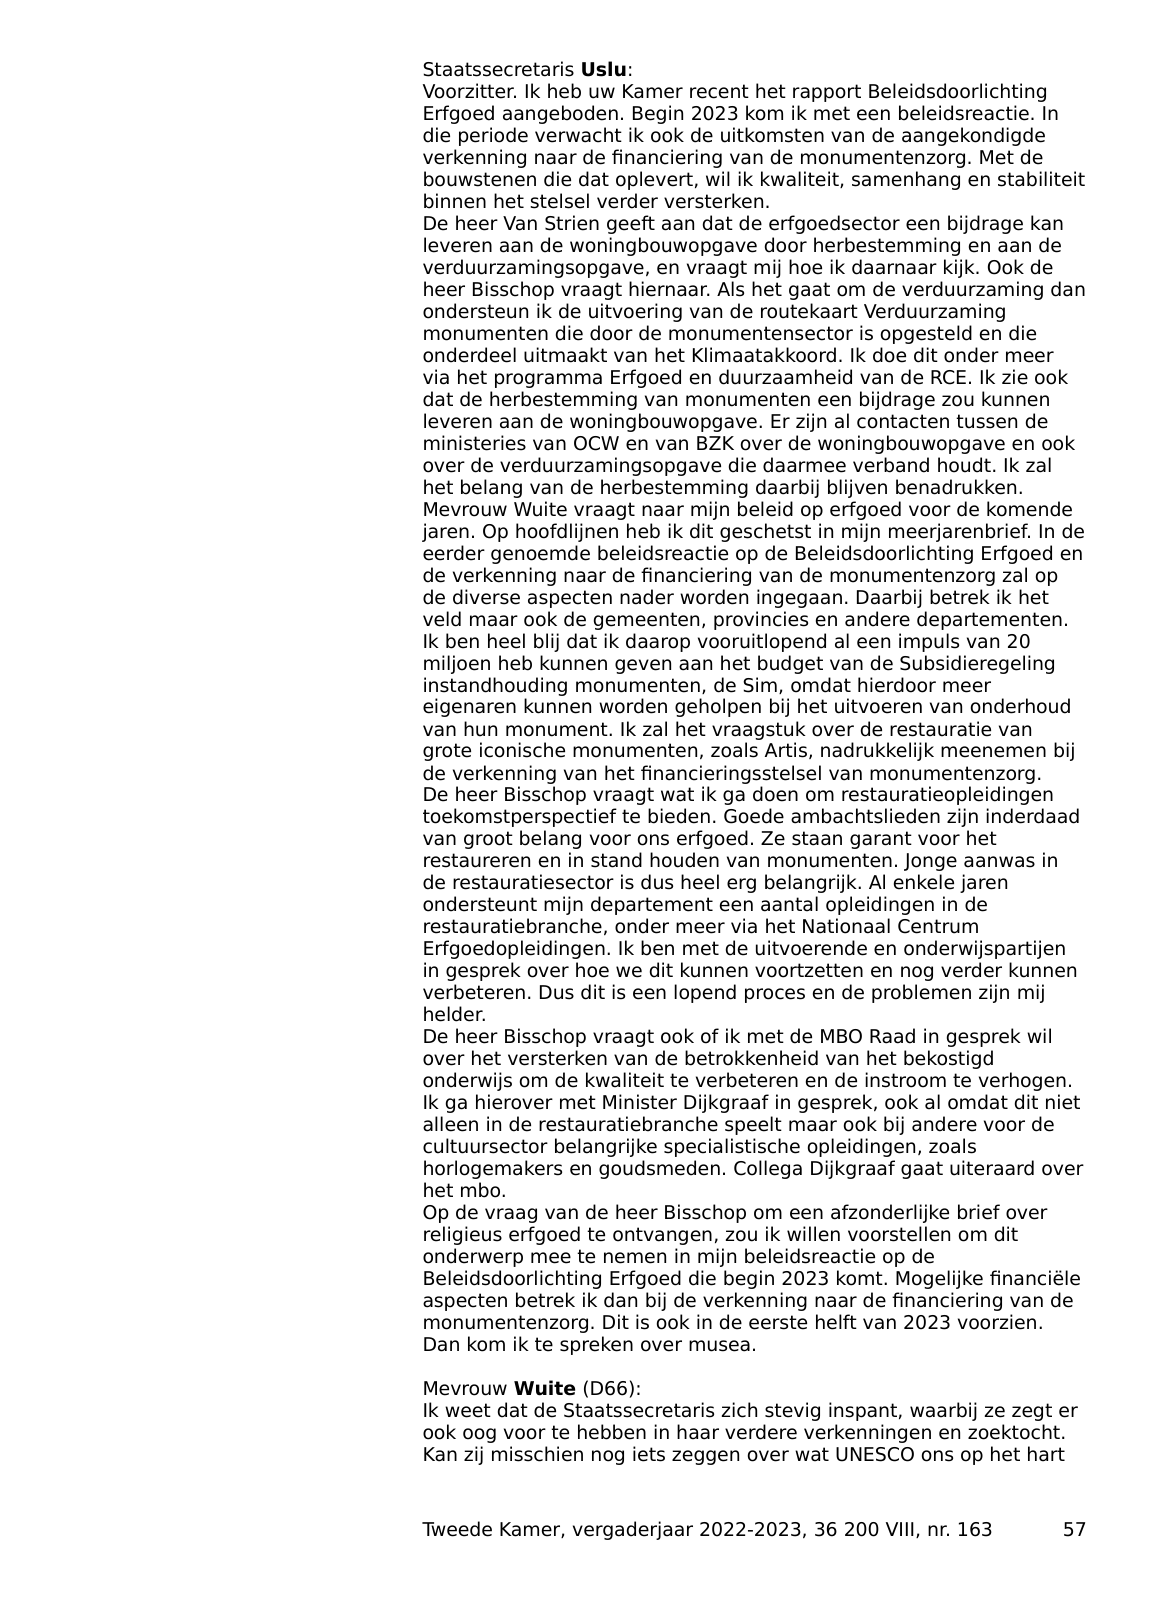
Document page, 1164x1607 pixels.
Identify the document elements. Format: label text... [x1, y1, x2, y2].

text De heer Bisschop vraagt wat ik ga doen om restauratieopleidingen toekomstperspectief te bieden. Goede ambachtslieden zijn inderdaad van groot belang voor ons erfgoed. Ze staan garant voor het restaureren en in stand houden van monumenten. Jonge aanwas in de restauratiesector is dus heel erg belangrijk. Al enkele jaren ondersteunt mijn departement een aantal opleidingen in de restauratiebranche, onder meer via het Nationaal Centrum Erfgoedopleidingen. Ik ben met de uitvoerende en onderwijspartijen in gesprek over hoe we dit kunnen voortzetten en nog verder kunnen verbeteren. Dus dit is een lopend proces en de problemen zijn mij helder. [422, 784, 1087, 1026]
text De heer Van Strien geeft aan dat de erfgoedsector een bijdrage kan leveren aan de woningbouwopgave door herbestemming en aan de verduurzamingsopgave, en vraagt mij hoe ik daarnaar kijk. Ook de heer Bisschop vraagt hiernaar. Als het gaat om de verduurzaming dan ondersteun ik de uitvoering van de routekaart Verduurzaming monumenten die door de monumentensector is opgesteld en die onderdeel uitmaakt van het Klimaatakkoord. Ik doe dit onder meer via het programma Erfgoed en duurzaamheid van de RCE. Ik zie ook dat de herbestemming van monumenten een bijdrage zou kunnen leveren aan de woningbouwopgave. Er zijn al contacten tussen de ministeries van OCW en van BZK over de woningbouwopgave en ook over de verduurzamingsopgave die daarmee verband houdt. Ik zal het belang van de herbestemming daarbij blijven benadrukken. [422, 213, 1087, 499]
text Ik weet dat de Staatssecretaris zich stevig inspant, waarbij ze zegt er ook oog voor te hebben in haar verdere verkenningen en zoektocht. Kan zij misschien nog iets zeggen over wat UNESCO ons op het hart [422, 1400, 1087, 1466]
text De heer Bisschop vraagt ook of ik met de MBO Raad in gesprek wil over het versterken van de betrokkenheid van het bekostigd onderwijs om de kwaliteit te verbeteren en de instroom te verhogen. Ik ga hierover met Minister Dijkgraaf in gesprek, ook al omdat dit niet alleen in de restauratiebranche speelt maar ook bij andere voor de cultuursector belangrijke specialistische opleidingen, zoals horlogemakers en goudsmeden. Collega Dijkgraaf gaat uiteraard over het mbo. [422, 1026, 1087, 1202]
text Mevrouw Wuite (D66): [422, 1378, 1087, 1400]
text Dan kom ik te spreken over musea. [422, 1334, 1087, 1356]
text Op de vraag van de heer Bisschop om een afzonderlijke brief over religieus erfgoed te ontvangen, zou ik willen voorstellen om dit onderwerp mee te nemen in mijn beleidsreactie op de Beleidsdoorlichting Erfgoed die begin 2023 komt. Mogelijke financiële aspecten betrek ik dan bij de verkenning naar de financiering van de monumentenzorg. Dit is ook in de eerste helft van 2023 voorzien. [422, 1202, 1087, 1334]
text Staatssecretaris Uslu: [422, 59, 1087, 81]
text Mevrouw Wuite vraagt naar mijn beleid op erfgoed voor de komende jaren. Op hoofdlijnen heb ik dit geschetst in mijn meerjarenbrief. In de eerder genoemde beleidsreactie op de Beleidsdoorlichting Erfgoed en de verkenning naar de financiering van de monumentenzorg zal op de diverse aspecten nader worden ingegaan. Daarbij betrek ik het veld maar ook de gemeenten, provincies en andere departementen. Ik ben heel blij dat ik daarop vooruitlopend al een impuls van 20 miljoen heb kunnen geven aan het budget van de Subsidieregeling instandhouding monumenten, de Sim, omdat hierdoor meer eigenaren kunnen worden geholpen bij het uitvoeren van onderhoud van hun monument. Ik zal het vraagstuk over de restauratie van grote iconische monumenten, zoals Artis, nadrukkelijk meenemen bij de verkenning van het financieringsstelsel van monumentenzorg. [422, 499, 1087, 784]
text Voorzitter. Ik heb uw Kamer recent het rapport Beleidsdoorlichting Erfgoed aangeboden. Begin 2023 kom ik met een beleidsreactie. In die periode verwacht ik ook de uitkomsten van de aangekondigde verkenning naar de financiering van de monumentenzorg. Met de bouwstenen die dat oplevert, wil ik kwaliteit, samenhang en stabiliteit binnen het stelsel verder versterken. [422, 81, 1087, 213]
